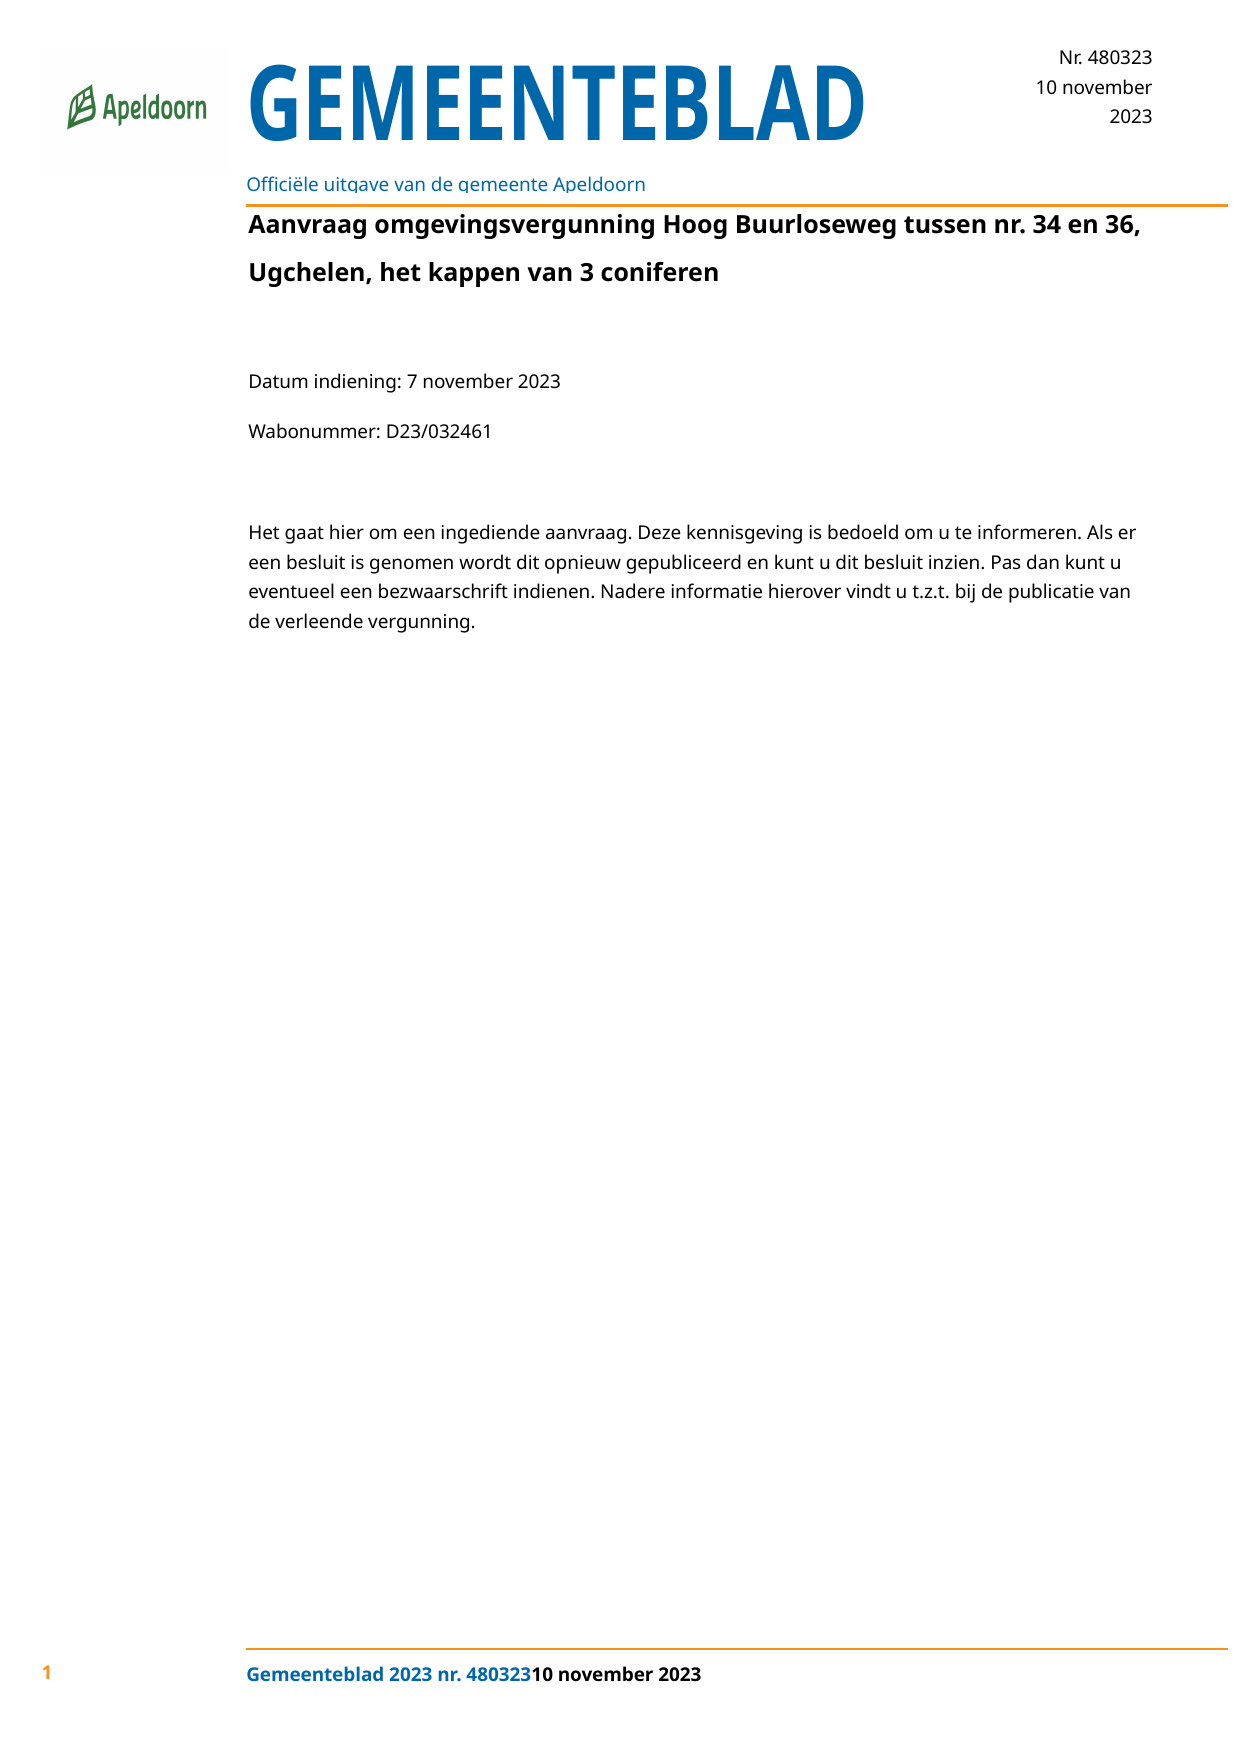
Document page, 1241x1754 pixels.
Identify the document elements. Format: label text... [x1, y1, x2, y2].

text Aanvraag omgevingsvergunning Hoog Buurloseweg tussen nr. 34 en 36, Ugchelen, het kappen van 3 coniferen [248, 207, 1152, 288]
text Het gaat hier om een ingediende aanvraag. Deze kennisgeving is bedoeld om u te informeren. Als er een besluit is genomen wordt dit opnieuw gepubliceerd en kunt u dit besluit inzien. Pas dan kunt u eventueel een bezwaarschrift indienen. Nadere informatie hierover vindt u t.z.t. bij de publicatie van de verleende vergunning. [248, 519, 1152, 634]
picture [41, 47, 231, 172]
text Wabonummer: D23/032461 [248, 419, 1152, 444]
text Datum indiening: 7 november 2023 [248, 368, 1152, 394]
